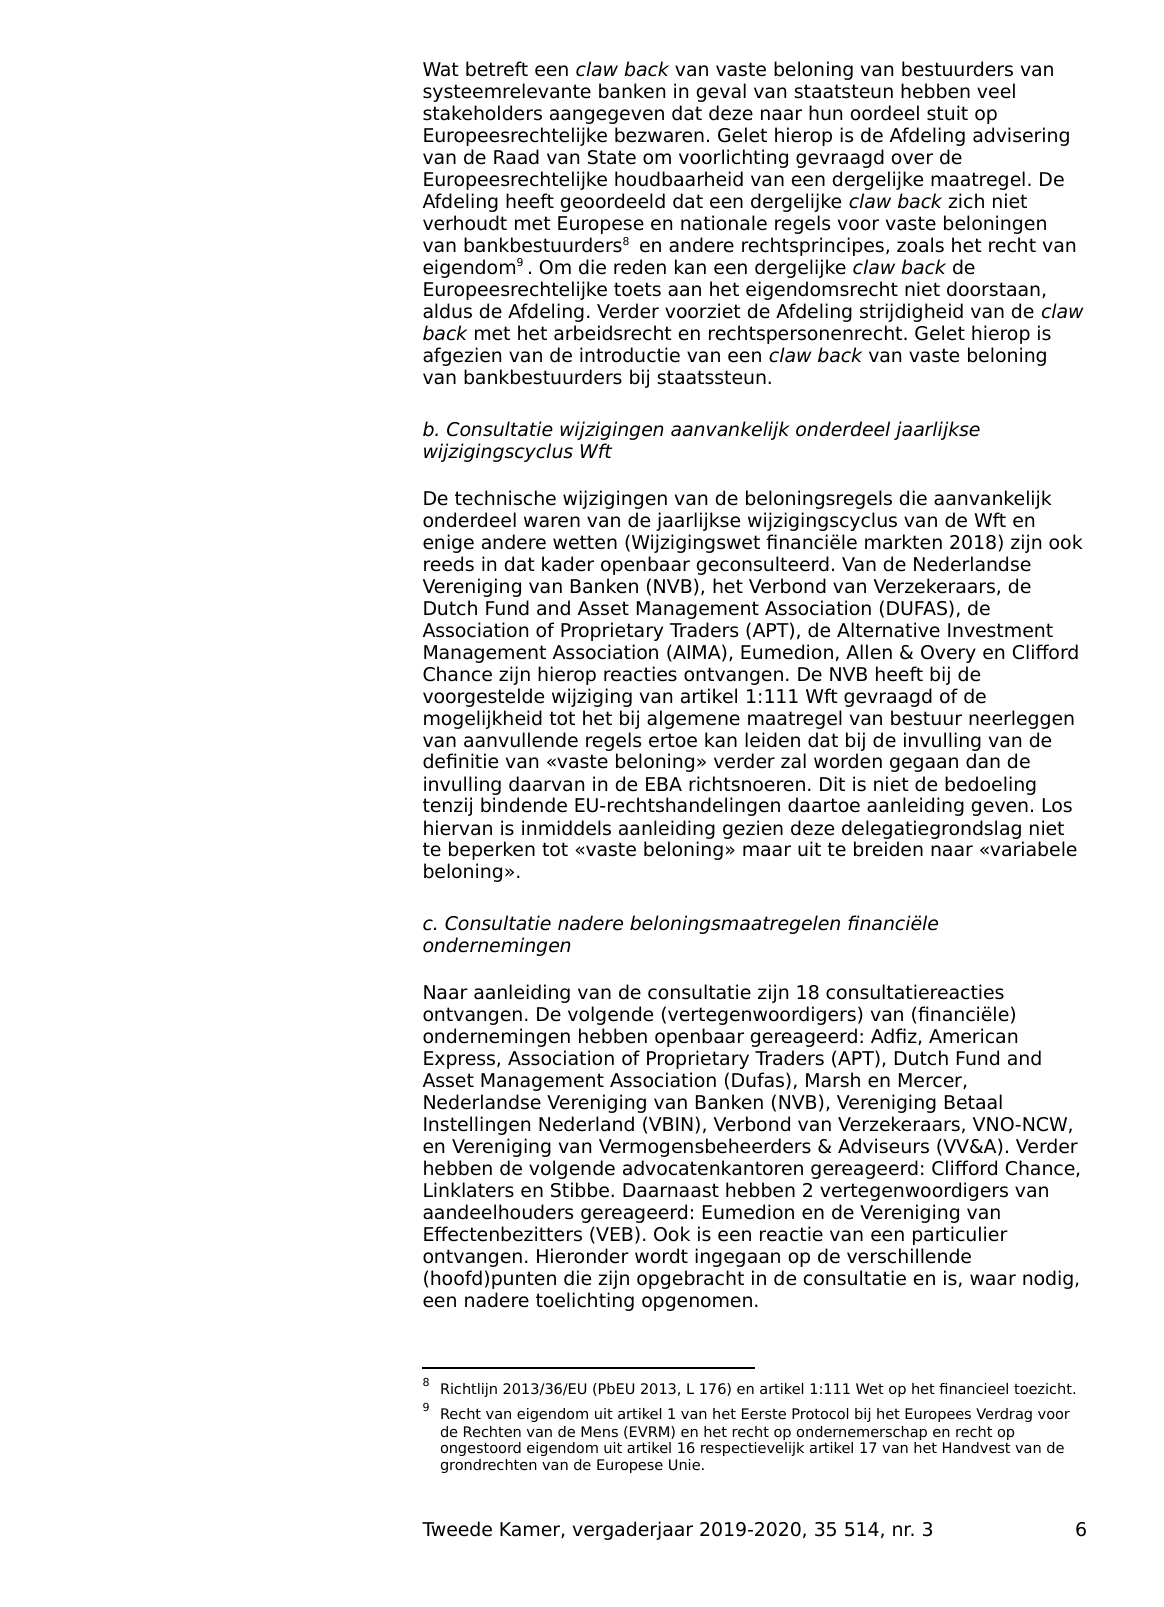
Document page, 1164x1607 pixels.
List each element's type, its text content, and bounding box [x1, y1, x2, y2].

text Richtlijn 2013/36/EU (PbEU 2013, L 176) en artikel 1:111 Wet op het financieel toezicht. [422, 1377, 1087, 1399]
subtitle c. Consultatie nadere beloningsmaatregelen financiële ondernemingen [422, 913, 1087, 957]
text Wat betreft een claw back van vaste beloning van bestuurders van systeemrelevante banken in geval van staatsteun hebben veel stakeholders aangegeven dat deze naar hun oordeel stuit op Europeesrechtelijke bezwaren. Gelet hierop is de Afdeling advisering van de Raad van State om voorlichting gevraagd over de Europeesrechtelijke houdbaarheid van een dergelijke maatregel. De Afdeling heeft geoordeeld dat een dergelijke claw back zich niet verhoudt met Europese en nationale regels voor vaste beloningen van bankbestuurders en andere rechtsprincipes, zoals het recht van eigendom. Om die reden kan een dergelijke claw back de Europeesrechtelijke toets aan het eigendomsrecht niet doorstaan, aldus de Afdeling. Verder voorziet de Afdeling strijdigheid van de claw back met het arbeidsrecht en rechtspersonenrecht. Gelet hierop is afgezien van de introductie van een claw back van vaste beloning van bankbestuurders bij staatssteun. [422, 59, 1087, 389]
text De technische wijzigingen van de beloningsregels die aanvankelijk onderdeel waren van de jaarlijkse wijzigingscyclus van de Wft en enige andere wetten (Wijzigingswet financiële markten 2018) zijn ook reeds in dat kader openbaar geconsulteerd. Van de Nederlandse Vereniging van Banken (NVB), het Verbond van Verzekeraars, de Dutch Fund and Asset Management Association (DUFAS), de Association of Proprietary Traders (APT), de Alternative Investment Management Association (AIMA), Eumedion, Allen & Overy en Clifford Chance zijn hierop reacties ontvangen. De NVB heeft bij de voorgestelde wijziging van artikel 1:111 Wft gevraagd of de mogelijkheid tot het bij algemene maatregel van bestuur neerleggen van aanvullende regels ertoe kan leiden dat bij de invulling van de definitie van «vaste beloning» verder zal worden gegaan dan de invulling daarvan in de EBA richtsnoeren. Dit is niet de bedoeling tenzij bindende EU-rechtshandelingen daartoe aanleiding geven. Los hiervan is inmiddels aanleiding gezien deze delegatiegrondslag niet te beperken tot «vaste beloning» maar uit te breiden naar «variabele beloning». [422, 488, 1087, 883]
text Recht van eigendom uit artikel 1 van het Eerste Protocol bij het Europees Verdrag voor de Rechten van de Mens (EVRM) en het recht op ondernemerschap en recht op ongestoord eigendom uit artikel 16 respectievelijk artikel 17 van het Handvest van de grondrechten van de Europese Unie. [422, 1402, 1087, 1474]
text Naar aanleiding van de consultatie zijn 18 consultatiereacties ontvangen. De volgende (vertegenwoordigers) van (financiële) ondernemingen hebben openbaar gereageerd: Adfiz, American Express, Association of Proprietary Traders (APT), Dutch Fund and Asset Management Association (Dufas), Marsh en Mercer, Nederlandse Vereniging van Banken (NVB), Vereniging Betaal Instellingen Nederland (VBIN), Verbond van Verzekeraars, VNO-NCW, en Vereniging van Vermogensbeheerders & Adviseurs (VV&A). Verder hebben de volgende advocatenkantoren gereageerd: Clifford Chance, Linklaters en Stibbe. Daarnaast hebben 2 vertegenwoordigers van aandeelhouders gereageerd: Eumedion en de Vereniging van Effectenbezitters (VEB). Ook is een reactie van een particulier ontvangen. Hieronder wordt ingegaan op de verschillende (hoofd)punten die zijn opgebracht in de consultatie en is, waar nodig, een nadere toelichting opgenomen. [422, 982, 1087, 1312]
subtitle b. Consultatie wijzigingen aanvankelijk onderdeel jaarlijkse wijzigingscyclus Wft [422, 419, 1087, 463]
